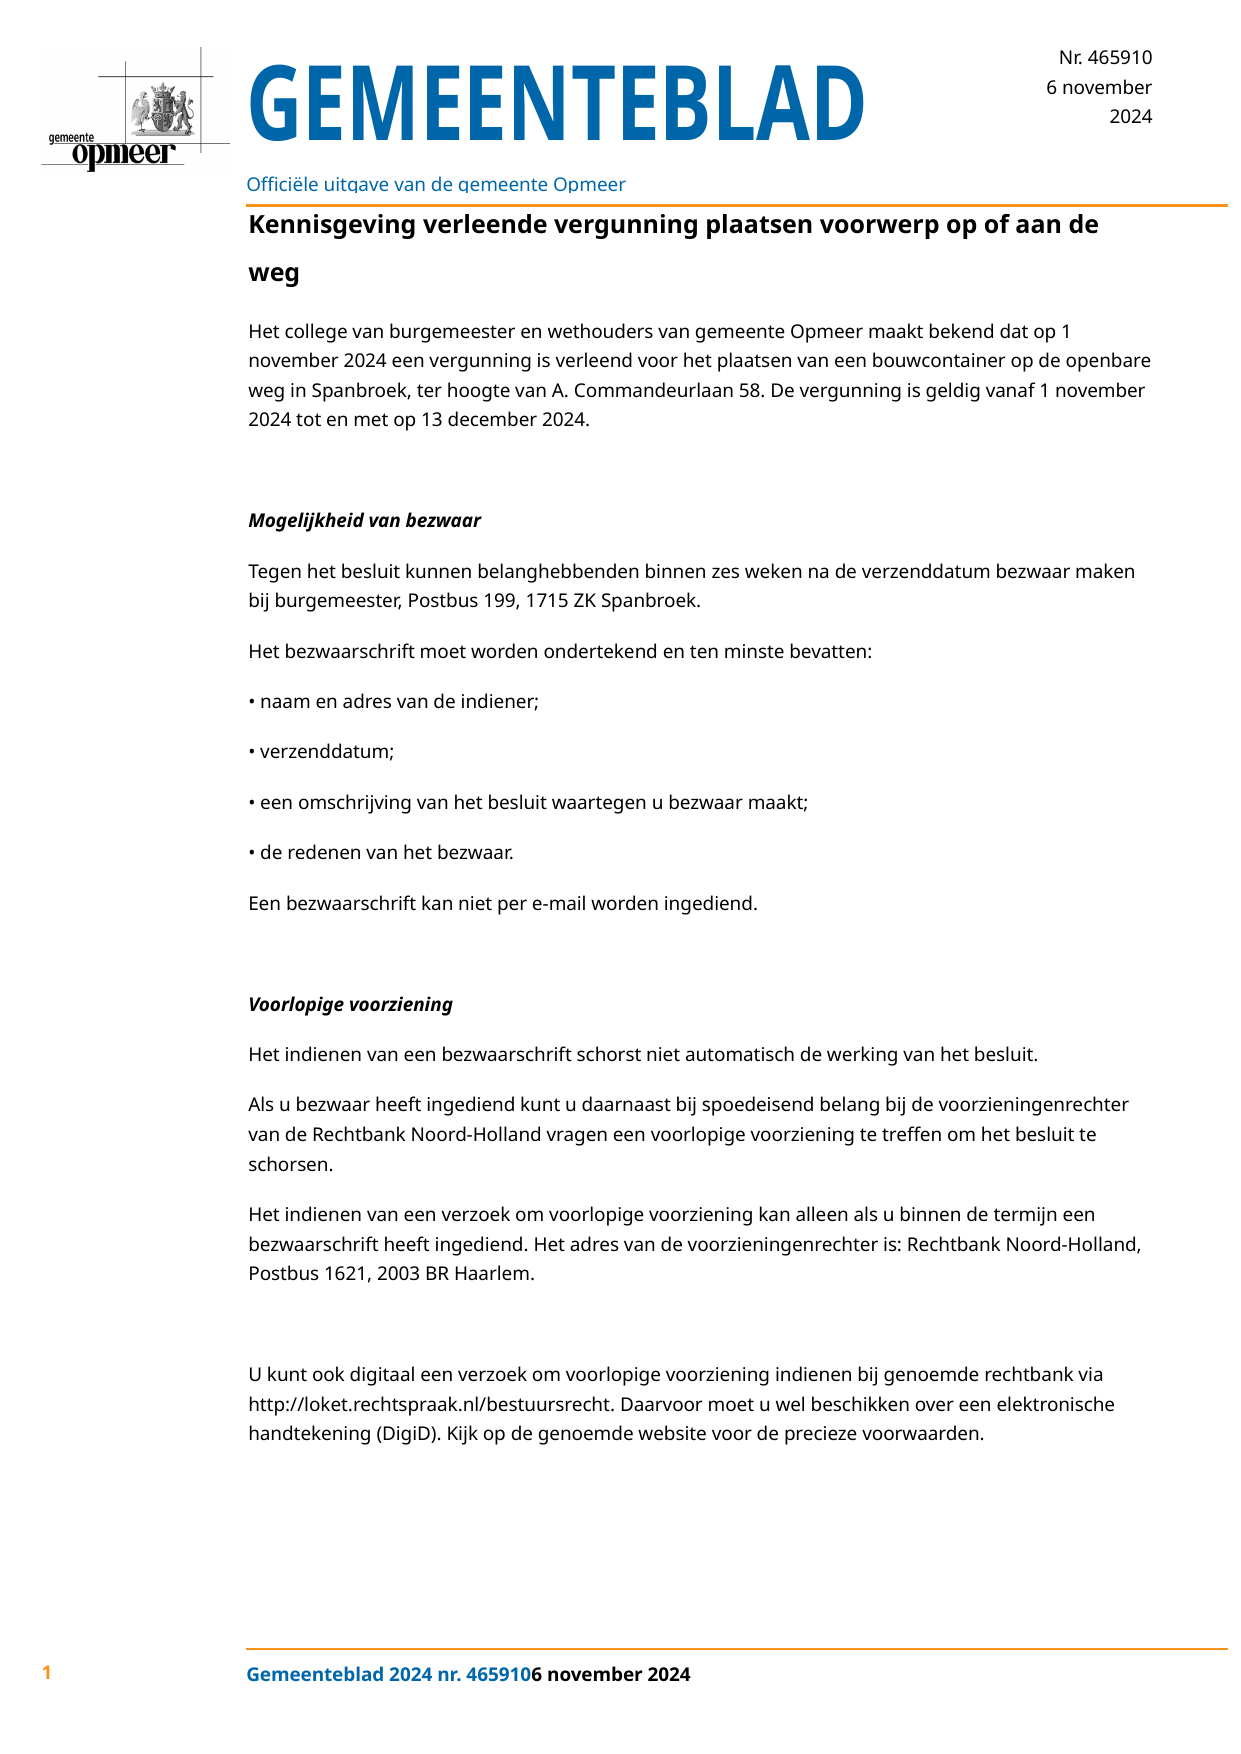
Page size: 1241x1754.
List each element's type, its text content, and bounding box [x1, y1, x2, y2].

picture [41, 47, 231, 172]
text Mogelijkheid van bezwaar [248, 507, 1152, 533]
text U kunt ook digitaal een verzoek om voorlopige voorziening indienen bij genoemde rechtbank via http://loket.rechtspraak.nl/bestuursrecht. Daarvoor moet u wel beschikken over een elektronische handtekening (DigiD). Kijk op de genoemde website voor de precieze voorwaarden. [248, 1361, 1152, 1446]
text • een omschrijving van het besluit waartegen u bezwaar maakt; [248, 789, 1152, 815]
text Het bezwaarschrift moet worden ondertekend en ten minste bevatten: [248, 638, 1152, 664]
text Kennisgeving verleende vergunning plaatsen voorwerp op of aan de weg [248, 207, 1152, 288]
text • naam en adres van de indiener; [248, 688, 1152, 714]
text Tegen het besluit kunnen belanghebbenden binnen zes weken na de verzenddatum bezwaar maken bij burgemeester, Postbus 199, 1715 ZK Spanbroek. [248, 558, 1152, 613]
text Een bezwaarschrift kan niet per e-mail worden ingediend. [248, 890, 1152, 916]
text Het indienen van een verzoek om voorlopige voorziening kan alleen als u binnen de termijn een bezwaarschrift heeft ingediend. Het adres van de voorzieningenrechter is: Rechtbank Noord-Holland, Postbus 1621, 2003 BR Haarlem. [248, 1201, 1152, 1286]
text • de redenen van het bezwaar. [248, 839, 1152, 865]
text Voorlopige voorziening [248, 991, 1152, 1017]
text Als u bezwaar heeft ingediend kunt u daarnaast bij spoedeisend belang bij de voorzieningenrechter van de Rechtbank Noord-Holland vragen een voorlopige voorziening te treffen om het besluit te schorsen. [248, 1092, 1152, 1177]
text Het indienen van een bezwaarschrift schorst niet automatisch de werking van het besluit. [248, 1041, 1152, 1067]
text • verzenddatum; [248, 739, 1152, 764]
text Het college van burgemeester en wethouders van gemeente Opmeer maakt bekend dat op 1 november 2024 een vergunning is verleend voor het plaatsen van een bouwcontainer op de openbare weg in Spanbroek, ter hoogte van A. Commandeurlaan 58. De vergunning is geldig vanaf 1 november 2024 tot en met op 13 december 2024. [248, 318, 1152, 432]
